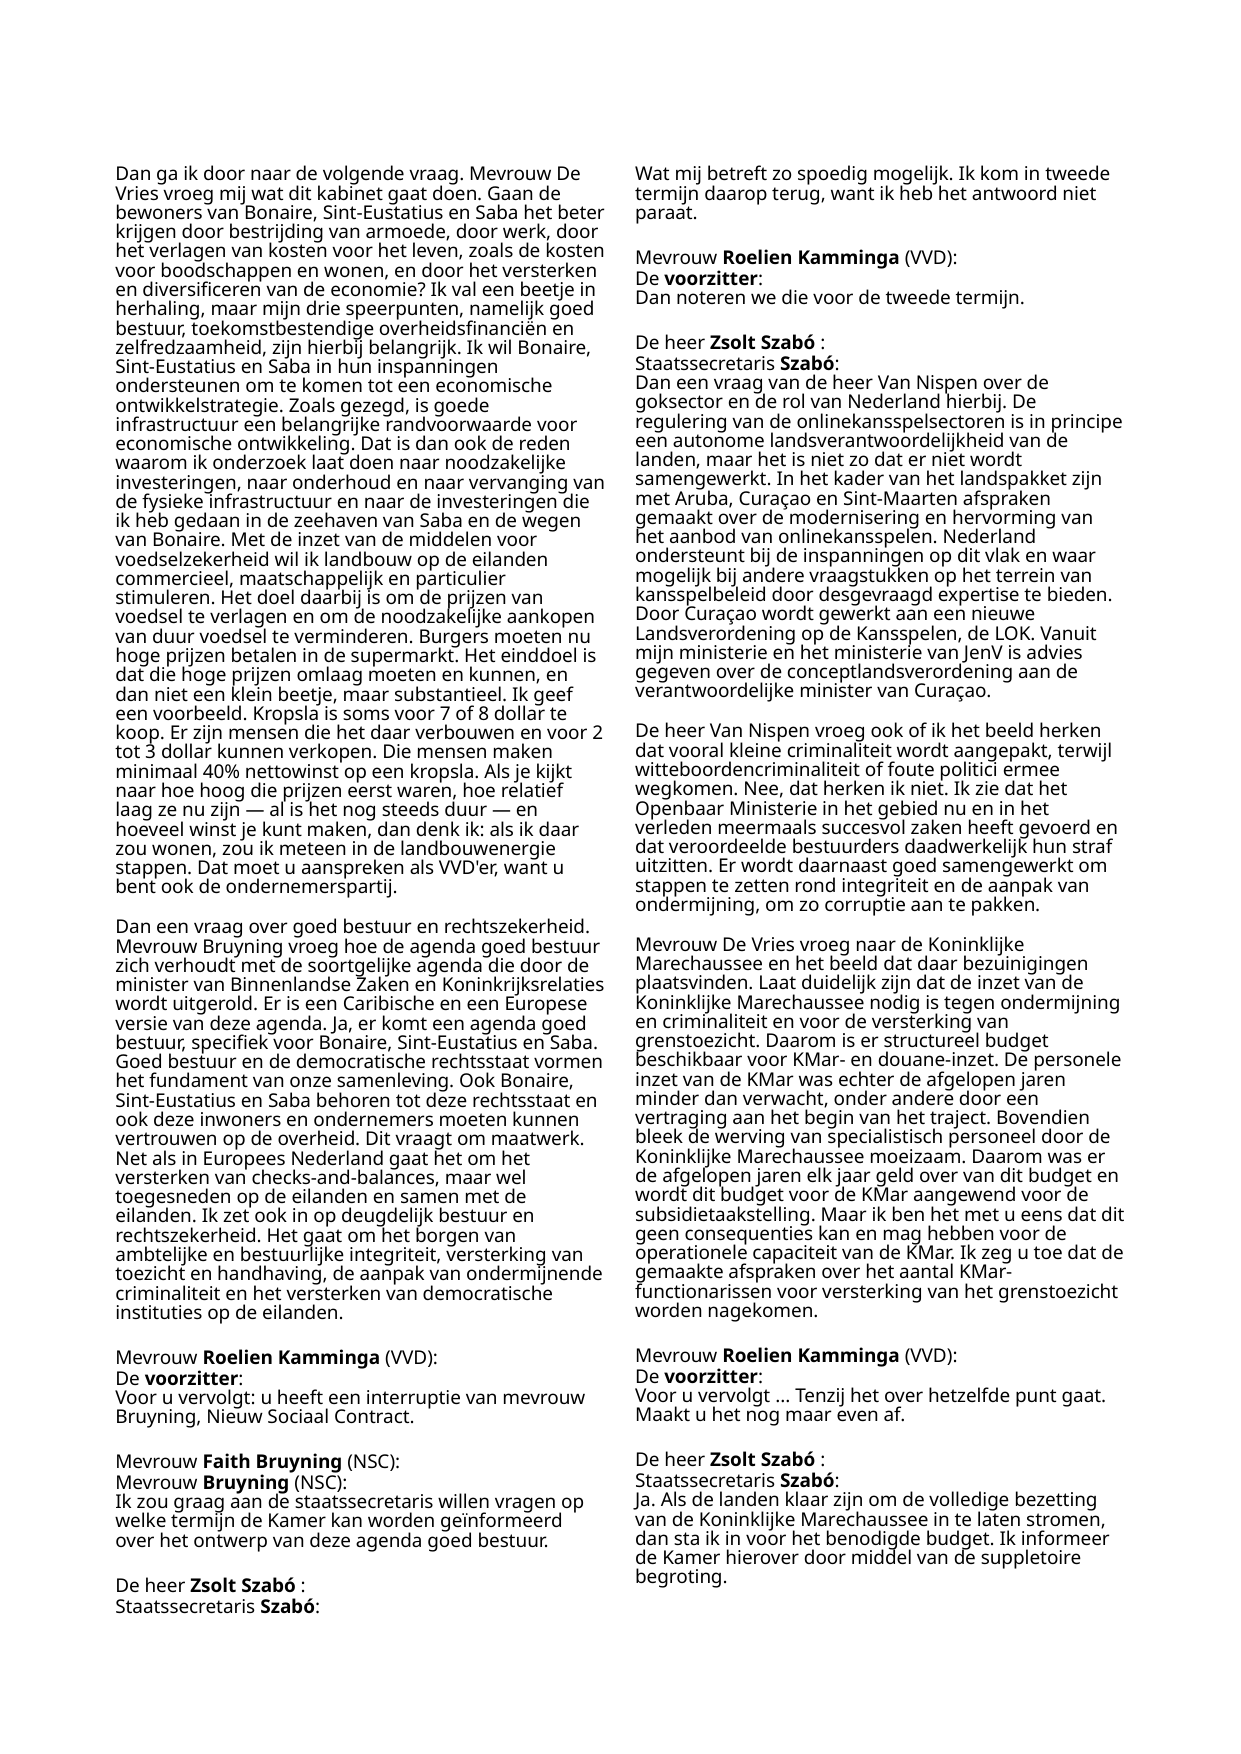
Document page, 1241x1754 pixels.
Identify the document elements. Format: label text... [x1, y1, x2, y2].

text Mevrouw Faith Bruyning (NSC): [115, 1448, 605, 1474]
text Staatssecretaris Szabó: [635, 1472, 1125, 1491]
text De heer Zsolt Szabó : [635, 329, 1125, 355]
text Wat mij betreft zo spoedig mogelijk. Ik kom in tweede termijn daarop terug, want ik heb het antwoord niet paraat. [635, 165, 1125, 223]
text De heer Zsolt Szabó : [635, 1446, 1125, 1472]
text Dan een vraag van de heer Van Nispen over de goksector en de rol van Nederland hierbij. De regulering van de onlinekansspelsectoren is in principe een autonome landsverantwoordelijkheid van de landen, maar het is niet zo dat er niet wordt samengewerkt. In het kader van het landspakket zijn met Aruba, Curaçao en Sint-Maarten afspraken gemaakt over de modernisering en hervorming van het aanbod van onlinekansspelen. Nederland ondersteunt bij de inspanningen op dit vlak en waar mogelijk bij andere vraagstukken op het terrein van kansspelbeleid door desgevraagd expertise te bieden. Door Curaçao wordt gewerkt aan een nieuwe Landsverordening op de Kansspelen, de LOK. Vanuit mijn ministerie en het ministerie van JenV is advies gegeven over de conceptlandsverordening aan de verantwoordelijke minister van Curaçao. [635, 374, 1125, 702]
text Dan ga ik door naar de volgende vraag. Mevrouw De Vries vroeg mij wat dit kabinet gaat doen. Gaan de bewoners van Bonaire, Sint-Eustatius en Saba het beter krijgen door bestrijding van armoede, door werk, door het verlagen van kosten voor het leven, zoals de kosten voor boodschappen en wonen, en door het versterken en diversificeren van de economie? Ik val een beetje in herhaling, maar mijn drie speerpunten, namelijk goed bestuur, toekomstbestendige overheidsfinanciën en zelfredzaamheid, zijn hierbij belangrijk. Ik wil Bonaire, Sint-Eustatius en Saba in hun inspanningen ondersteunen om te komen tot een economische ontwikkelstrategie. Zoals gezegd, is goede infrastructuur een belangrijke randvoorwaarde voor economische ontwikkeling. Dat is dan ook de reden waarom ik onderzoek laat doen naar noodzakelijke investeringen, naar onderhoud en naar vervanging van de fysieke infrastructuur en naar de investeringen die ik heb gedaan in de zeehaven van Saba en de wegen van Bonaire. Met de inzet van de middelen voor voedselzekerheid wil ik landbouw op de eilanden commercieel, maatschappelijk en particulier stimuleren. Het doel daarbij is om de prijzen van voedsel te verlagen en om de noodzakelijke aankopen van duur voedsel te verminderen. Burgers moeten nu hoge prijzen betalen in de supermarkt. Het einddoel is dat die hoge prijzen omlaag moeten en kunnen, en dan niet een klein beetje, maar substantieel. Ik geef een voorbeeld. Kropsla is soms voor 7 of 8 dollar te koop. Er zijn mensen die het daar verbouwen en voor 2 tot 3 dollar kunnen verkopen. Die mensen maken minimaal 40% nettowinst op een kropsla. Als je kijkt naar hoe hoog die prijzen eerst waren, hoe relatief laag ze nu zijn — al is het nog steeds duur — en hoeveel winst je kunt maken, dan denk ik: als ik daar zou wonen, zou ik meteen in de landbouwenergie stappen. Dat moet u aanspreken als VVD'er, want u bent ook de ondernemerspartij. [115, 165, 605, 898]
text Staatssecretaris Szabó: [635, 355, 1125, 374]
text Mevrouw Roelien Kamminga (VVD): [635, 1342, 1125, 1368]
text De voorzitter: [635, 1368, 1125, 1387]
text Dan een vraag over goed bestuur en rechtszekerheid. Mevrouw Bruyning vroeg hoe de agenda goed bestuur zich verhoudt met de soortgelijke agenda die door de minister van Binnenlandse Zaken en Koninkrijksrelaties wordt uitgerold. Er is een Caribische en een Europese versie van deze agenda. Ja, er komt een agenda goed bestuur, specifiek voor Bonaire, Sint-Eustatius en Saba. Goed bestuur en de democratische rechtsstaat vormen het fundament van onze samenleving. Ook Bonaire, Sint-Eustatius en Saba behoren tot deze rechtsstaat en ook deze inwoners en ondernemers moeten kunnen vertrouwen op de overheid. Dit vraagt om maatwerk. Net als in Europees Nederland gaat het om het versterken van checks-and-balances, maar wel toegesneden op de eilanden en samen met de eilanden. Ik zet ook in op deugdelijk bestuur en rechtszekerheid. Het gaat om het borgen van ambtelijke en bestuurlijke integriteit, versterking van toezicht en handhaving, de aanpak van ondermijnende criminaliteit en het versterken van democratische instituties op de eilanden. [115, 918, 605, 1323]
text De voorzitter: [115, 1369, 605, 1389]
text De heer Zsolt Szabó : [115, 1572, 605, 1598]
text Ik zou graag aan de staatssecretaris willen vragen op welke termijn de Kamer kan worden geïnformeerd over het ontwerp van deze agenda goed bestuur. [115, 1493, 605, 1551]
text Mevrouw Roelien Kamminga (VVD): [635, 244, 1125, 270]
text Dan noteren we die voor de tweede termijn. [635, 289, 1125, 308]
text Voor u vervolgt ... Tenzij het over hetzelfde punt gaat. Maakt u het nog maar even af. [635, 1387, 1125, 1426]
text Ja. Als de landen klaar zijn om de volledige bezetting van de Koninklijke Marechaussee in te laten stromen, dan sta ik in voor het benodigde budget. Ik informeer de Kamer hierover door middel van de suppletoire begroting. [635, 1491, 1125, 1588]
text Mevrouw De Vries vroeg naar de Koninklijke Marechaussee en het beeld dat daar bezuinigingen plaatsvinden. Laat duidelijk zijn dat de inzet van de Koninklijke Marechaussee nodig is tegen ondermijning en criminaliteit en voor de versterking van grenstoezicht. Daarom is er structureel budget beschikbaar voor KMar- en douane-inzet. De personele inzet van de KMar was echter de afgelopen jaren minder dan verwacht, onder andere door een vertraging aan het begin van het traject. Bovendien bleek de werving van specialistisch personeel door de Koninklijke Marechaussee moeizaam. Daarom was er de afgelopen jaren elk jaar geld over van dit budget en wordt dit budget voor de KMar aangewend voor de subsidietaakstelling. Maar ik ben het met u eens dat dit geen consequenties kan en mag hebben voor de operationele capaciteit van de KMar. Ik zeg u toe dat de gemaakte afspraken over het aantal KMar-functionarissen voor versterking van het grenstoezicht worden nagekomen. [635, 936, 1125, 1321]
text Staatssecretaris Szabó: [115, 1598, 605, 1617]
text De heer Van Nispen vroeg ook of ik het beeld herken dat vooral kleine criminaliteit wordt aangepakt, terwijl witteboordencriminaliteit of foute politici ermee wegkomen. Nee, dat herken ik niet. Ik zie dat het Openbaar Ministerie in het gebied nu en in het verleden meermaals succesvol zaken heeft gevoerd en dat veroordeelde bestuurders daadwerkelijk hun straf uitzitten. Er wordt daarnaast goed samengewerkt om stappen te zetten rond integriteit en de aanpak van ondermijning, om zo corruptie aan te pakken. [635, 722, 1125, 915]
text Mevrouw Bruyning (NSC): [115, 1474, 605, 1493]
text Voor u vervolgt: u heeft een interruptie van mevrouw Bruyning, Nieuw Sociaal Contract. [115, 1389, 605, 1427]
text Mevrouw Roelien Kamminga (VVD): [115, 1344, 605, 1369]
text De voorzitter: [635, 270, 1125, 289]
